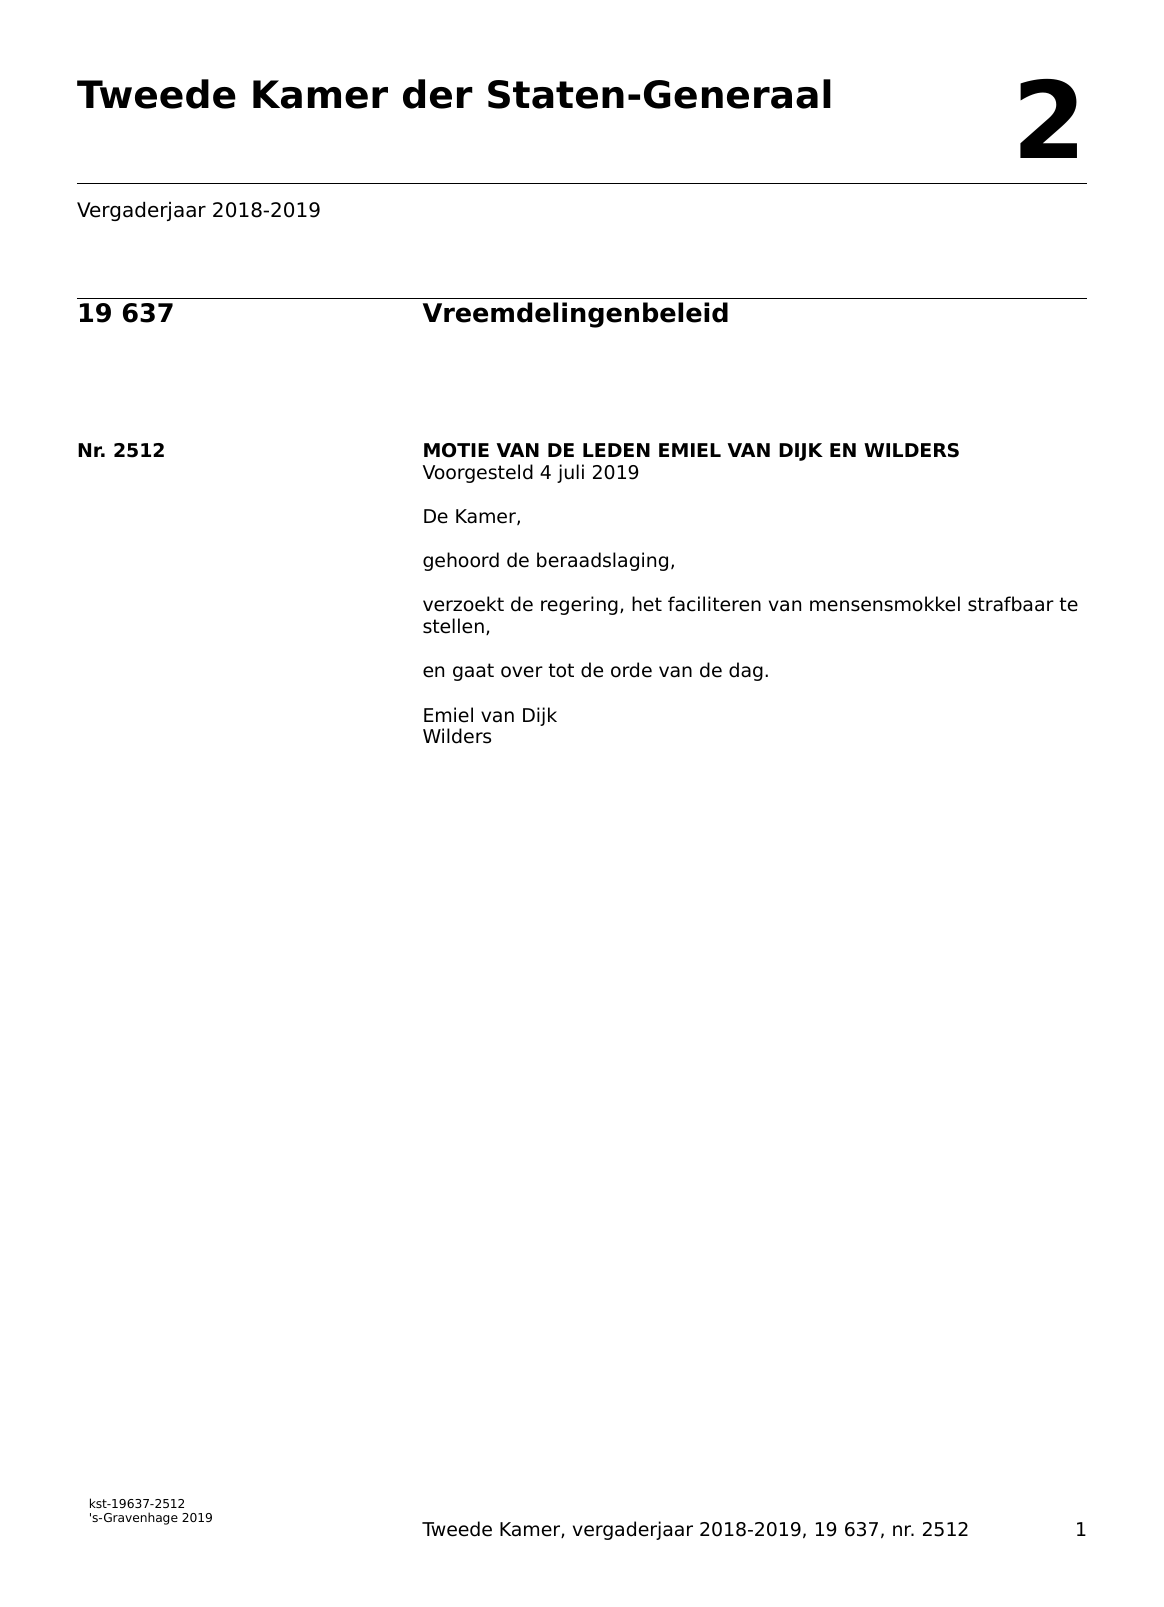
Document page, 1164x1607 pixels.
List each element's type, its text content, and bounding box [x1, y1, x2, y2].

subtitle Nr. 2512 MOTIE VAN DE LEDEN EMIEL VAN DIJK EN WILDERS [77, 440, 1087, 462]
table_header Tweede Kamer der Staten-Generaal [77, 59, 886, 183]
text 's-Gravenhage 2019 [88, 1511, 323, 1525]
text verzoekt de regering, het faciliteren van mensensmokkel strafbaar te stellen, [422, 594, 1087, 638]
text Voorgesteld 4 juli 2019 [422, 462, 1087, 484]
text Wilders [422, 726, 1087, 748]
text Emiel van Dijk [422, 704, 1087, 726]
text en gaat over tot de orde van de dag. [422, 660, 1087, 682]
text kst-19637-2512 [88, 1497, 323, 1511]
text gehoord de beraadslaging, [422, 550, 1087, 572]
subtitle 19 637 Vreemdelingenbeleid [77, 299, 1087, 329]
text De Kamer, [422, 506, 1087, 528]
table_header 2 [886, 59, 1087, 183]
table_cell Vergaderjaar 2018-2019 [77, 184, 1087, 298]
